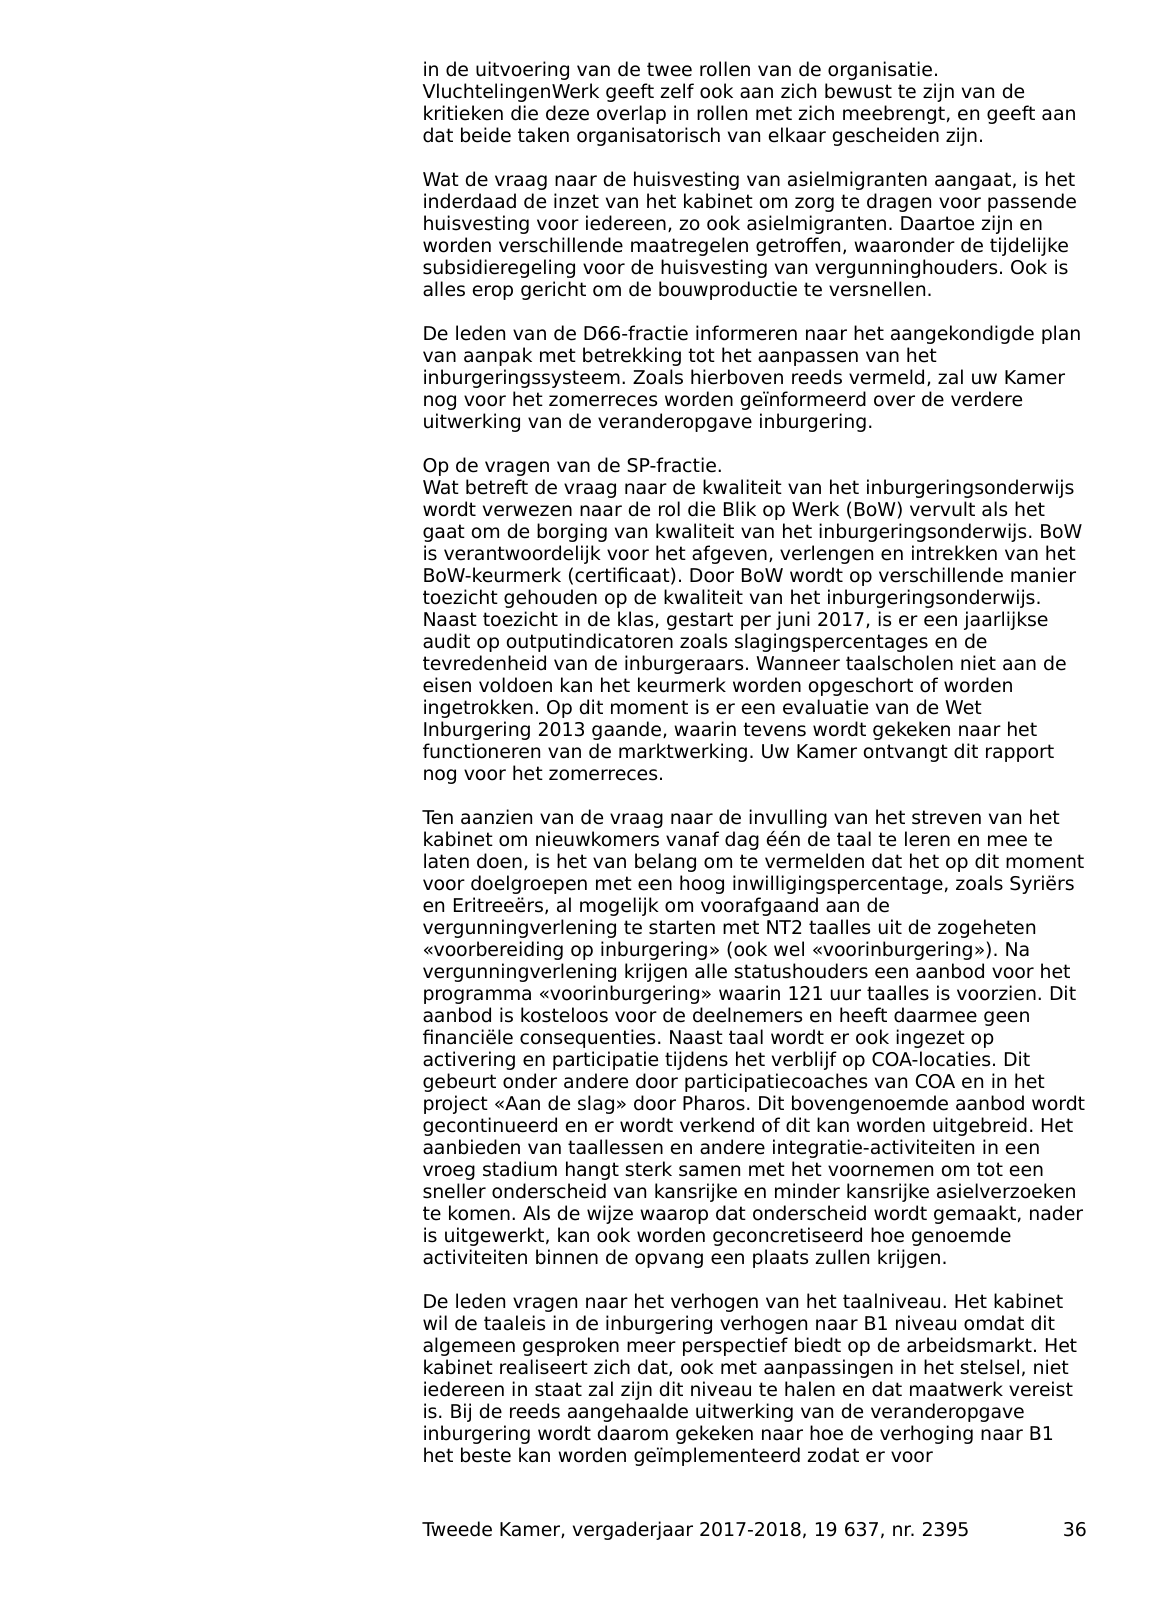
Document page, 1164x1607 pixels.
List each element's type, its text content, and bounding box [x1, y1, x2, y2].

text Op de vragen van de SP-fractie. [422, 455, 1087, 477]
text Ten aanzien van de vraag naar de invulling van het streven van het kabinet om nieuwkomers vanaf dag één de taal te leren en mee te laten doen, is het van belang om te vermelden dat het op dit moment voor doelgroepen met een hoog inwilligingspercentage, zoals Syriërs en Eritreeërs, al mogelijk om voorafgaand aan de vergunningverlening te starten met NT2 taalles uit de zogeheten «voorbereiding op inburgering» (ook wel «voorinburgering»). Na vergunningverlening krijgen alle statushouders een aanbod voor het programma «voorinburgering» waarin 121 uur taalles is voorzien. Dit aanbod is kosteloos voor de deelnemers en heeft daarmee geen financiële consequenties. Naast taal wordt er ook ingezet op activering en participatie tijdens het verblijf op COA-locaties. Dit gebeurt onder andere door participatiecoaches van COA en in het project «Aan de slag» door Pharos. Dit bovengenoemde aanbod wordt gecontinueerd en er wordt verkend of dit kan worden uitgebreid. Het aanbieden van taallessen en andere integratie-activiteiten in een vroeg stadium hangt sterk samen met het voornemen om tot een sneller onderscheid van kansrijke en minder kansrijke asielverzoeken te komen. Als de wijze waarop dat onderscheid wordt gemaakt, nader is uitgewerkt, kan ook worden geconcretiseerd hoe genoemde activiteiten binnen de opvang een plaats zullen krijgen. [422, 807, 1087, 1269]
text De leden vragen naar het verhogen van het taalniveau. Het kabinet wil de taaleis in de inburgering verhogen naar B1 niveau omdat dit algemeen gesproken meer perspectief biedt op de arbeidsmarkt. Het kabinet realiseert zich dat, ook met aanpassingen in het stelsel, niet iedereen in staat zal zijn dit niveau te halen en dat maatwerk vereist is. Bij de reeds aangehaalde uitwerking van de veranderopgave inburgering wordt daarom gekeken naar hoe de verhoging naar B1 het beste kan worden geïmplementeerd zodat er voor [422, 1291, 1087, 1467]
text in de uitvoering van de twee rollen van de organisatie. VluchtelingenWerk geeft zelf ook aan zich bewust te zijn van de kritieken die deze overlap in rollen met zich meebrengt, en geeft aan dat beide taken organisatorisch van elkaar gescheiden zijn. [422, 59, 1087, 147]
text De leden van de D66-fractie informeren naar het aangekondigde plan van aanpak met betrekking tot het aanpassen van het inburgeringssysteem. Zoals hierboven reeds vermeld, zal uw Kamer nog voor het zomerreces worden geïnformeerd over de verdere uitwerking van de veranderopgave inburgering. [422, 323, 1087, 433]
text Wat betreft de vraag naar de kwaliteit van het inburgeringsonderwijs wordt verwezen naar de rol die Blik op Werk (BoW) vervult als het gaat om de borging van kwaliteit van het inburgeringsonderwijs. BoW is verantwoordelijk voor het afgeven, verlengen en intrekken van het BoW-keurmerk (certificaat). Door BoW wordt op verschillende manier toezicht gehouden op de kwaliteit van het inburgeringsonderwijs. Naast toezicht in de klas, gestart per juni 2017, is er een jaarlijkse audit op outputindicatoren zoals slagingspercentages en de tevredenheid van de inburgeraars. Wanneer taalscholen niet aan de eisen voldoen kan het keurmerk worden opgeschort of worden ingetrokken. Op dit moment is er een evaluatie van de Wet Inburgering 2013 gaande, waarin tevens wordt gekeken naar het functioneren van de marktwerking. Uw Kamer ontvangt dit rapport nog voor het zomerreces. [422, 477, 1087, 785]
text Wat de vraag naar de huisvesting van asielmigranten aangaat, is het inderdaad de inzet van het kabinet om zorg te dragen voor passende huisvesting voor iedereen, zo ook asielmigranten. Daartoe zijn en worden verschillende maatregelen getroffen, waaronder de tijdelijke subsidieregeling voor de huisvesting van vergunninghouders. Ook is alles erop gericht om de bouwproductie te versnellen. [422, 169, 1087, 301]
